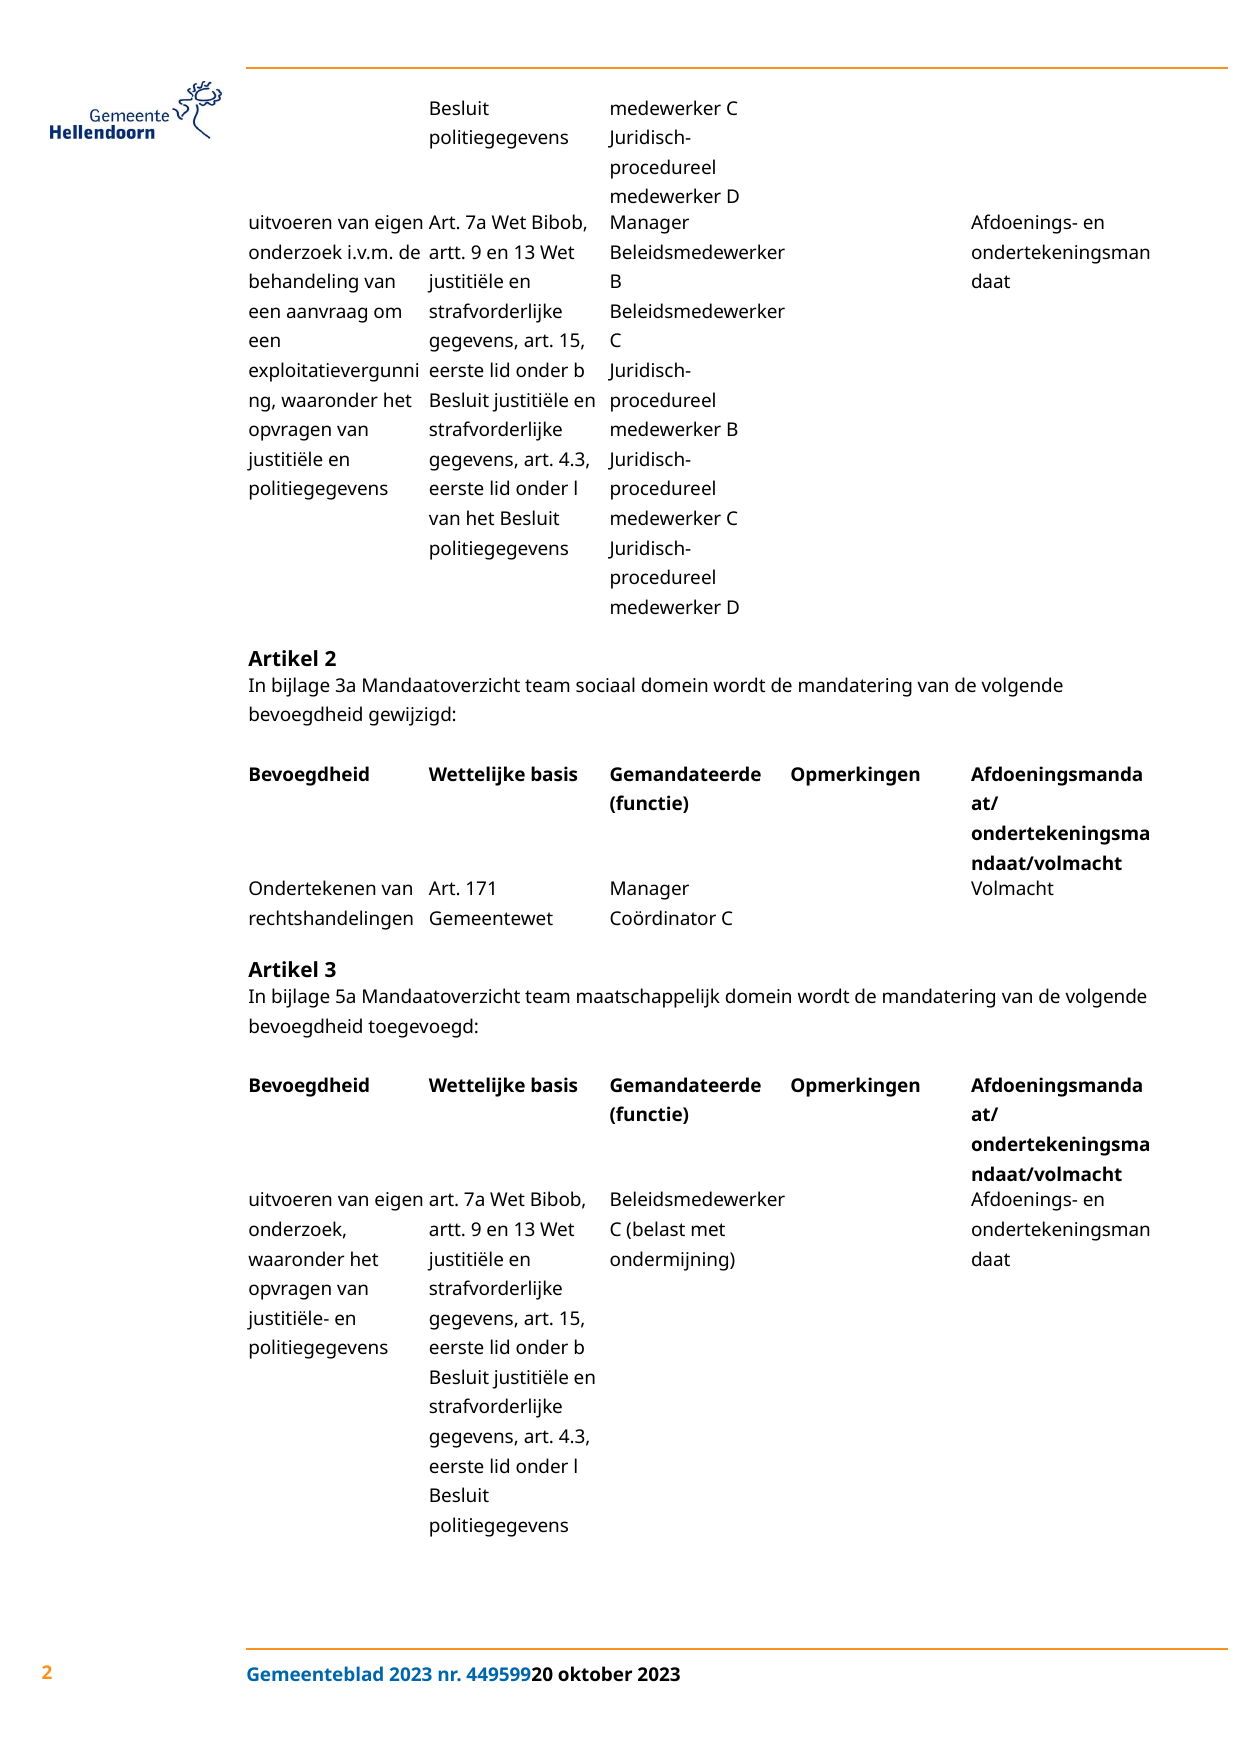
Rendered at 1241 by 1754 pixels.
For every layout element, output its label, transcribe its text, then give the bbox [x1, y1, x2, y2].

picture [41, 47, 231, 172]
table_header Opmerkingen [790, 1072, 971, 1187]
table_header Wettelijke basis [429, 1072, 609, 1187]
table_cell [971, 95, 1152, 209]
table_cell [790, 95, 971, 209]
table_cell medewerker C Juridisch-procedureel medewerker D [609, 95, 790, 209]
table_header Bevoegdheid [248, 1072, 429, 1187]
table_cell Ondertekenen van rechtshandelingen [248, 875, 429, 931]
text Artikel 2 [248, 644, 1152, 672]
table_cell Afdoenings- en ondertekeningsmandaat [971, 1187, 1152, 1538]
table_cell [790, 875, 971, 931]
table_header Gemandateerde (functie) [609, 1072, 790, 1187]
text In bijlage 3a Mandaatoverzicht team sociaal domein wordt de mandatering van de volgende bevoegdheid gewijzigd: [248, 672, 1152, 727]
table_cell Art. 7a Wet Bibob, artt. 9 en 13 Wet justitiële en strafvorderlijke gegevens, art. 15, eerste lid onder b Besluit justitiële en strafvorderlijke gegevens, art. 4.3, eerste lid onder l van het Besluit politiegegevens [429, 209, 609, 619]
table_header Afdoeningsmandaat/ondertekeningsmandaat/volmacht [971, 761, 1152, 875]
table_header Wettelijke basis [429, 761, 609, 875]
table_cell uitvoeren van eigen onderzoek, waaronder het opvragen van justitiële- en politiegegevens [248, 1187, 429, 1538]
table_header Bevoegdheid [248, 761, 429, 875]
table_header Afdoeningsmandaat/ondertekeningsmandaat/volmacht [971, 1072, 1152, 1187]
table_cell Manager Beleidsmedewerker B Beleidsmedewerker C Juridisch-procedureel medewerker B Juridisch-procedureel medewerker C Juridisch-procedureel medewerker D [609, 209, 790, 619]
table_cell Besluit politiegegevens [429, 95, 609, 209]
table_cell art. 7a Wet Bibob, artt. 9 en 13 Wet justitiële en strafvorderlijke gegevens, art. 15, eerste lid onder b Besluit justitiële en strafvorderlijke gegevens, art. 4.3, eerste lid onder l Besluit politiegegevens [429, 1187, 609, 1538]
table_cell Manager Coördinator C [609, 875, 790, 931]
table_cell Afdoenings- en ondertekeningsmandaat [971, 209, 1152, 619]
table_header Gemandateerde (functie) [609, 761, 790, 875]
table_cell [248, 95, 429, 209]
table_cell [790, 209, 971, 619]
text In bijlage 5a Mandaatoverzicht team maatschappelijk domein wordt de mandatering van de volgende bevoegdheid toegevoegd: [248, 983, 1152, 1038]
table_cell [790, 1187, 971, 1538]
table_cell Volmacht [971, 875, 1152, 931]
table_header Opmerkingen [790, 761, 971, 875]
table_cell Beleidsmedewerker C (belast met ondermijning) [609, 1187, 790, 1538]
table_cell uitvoeren van eigen onderzoek i.v.m. de behandeling van een aanvraag om een exploitatievergunning, waaronder het opvragen van justitiële en politiegegevens [248, 209, 429, 619]
text Artikel 3 [248, 955, 1152, 983]
table_cell Art. 171 Gemeentewet [429, 875, 609, 931]
